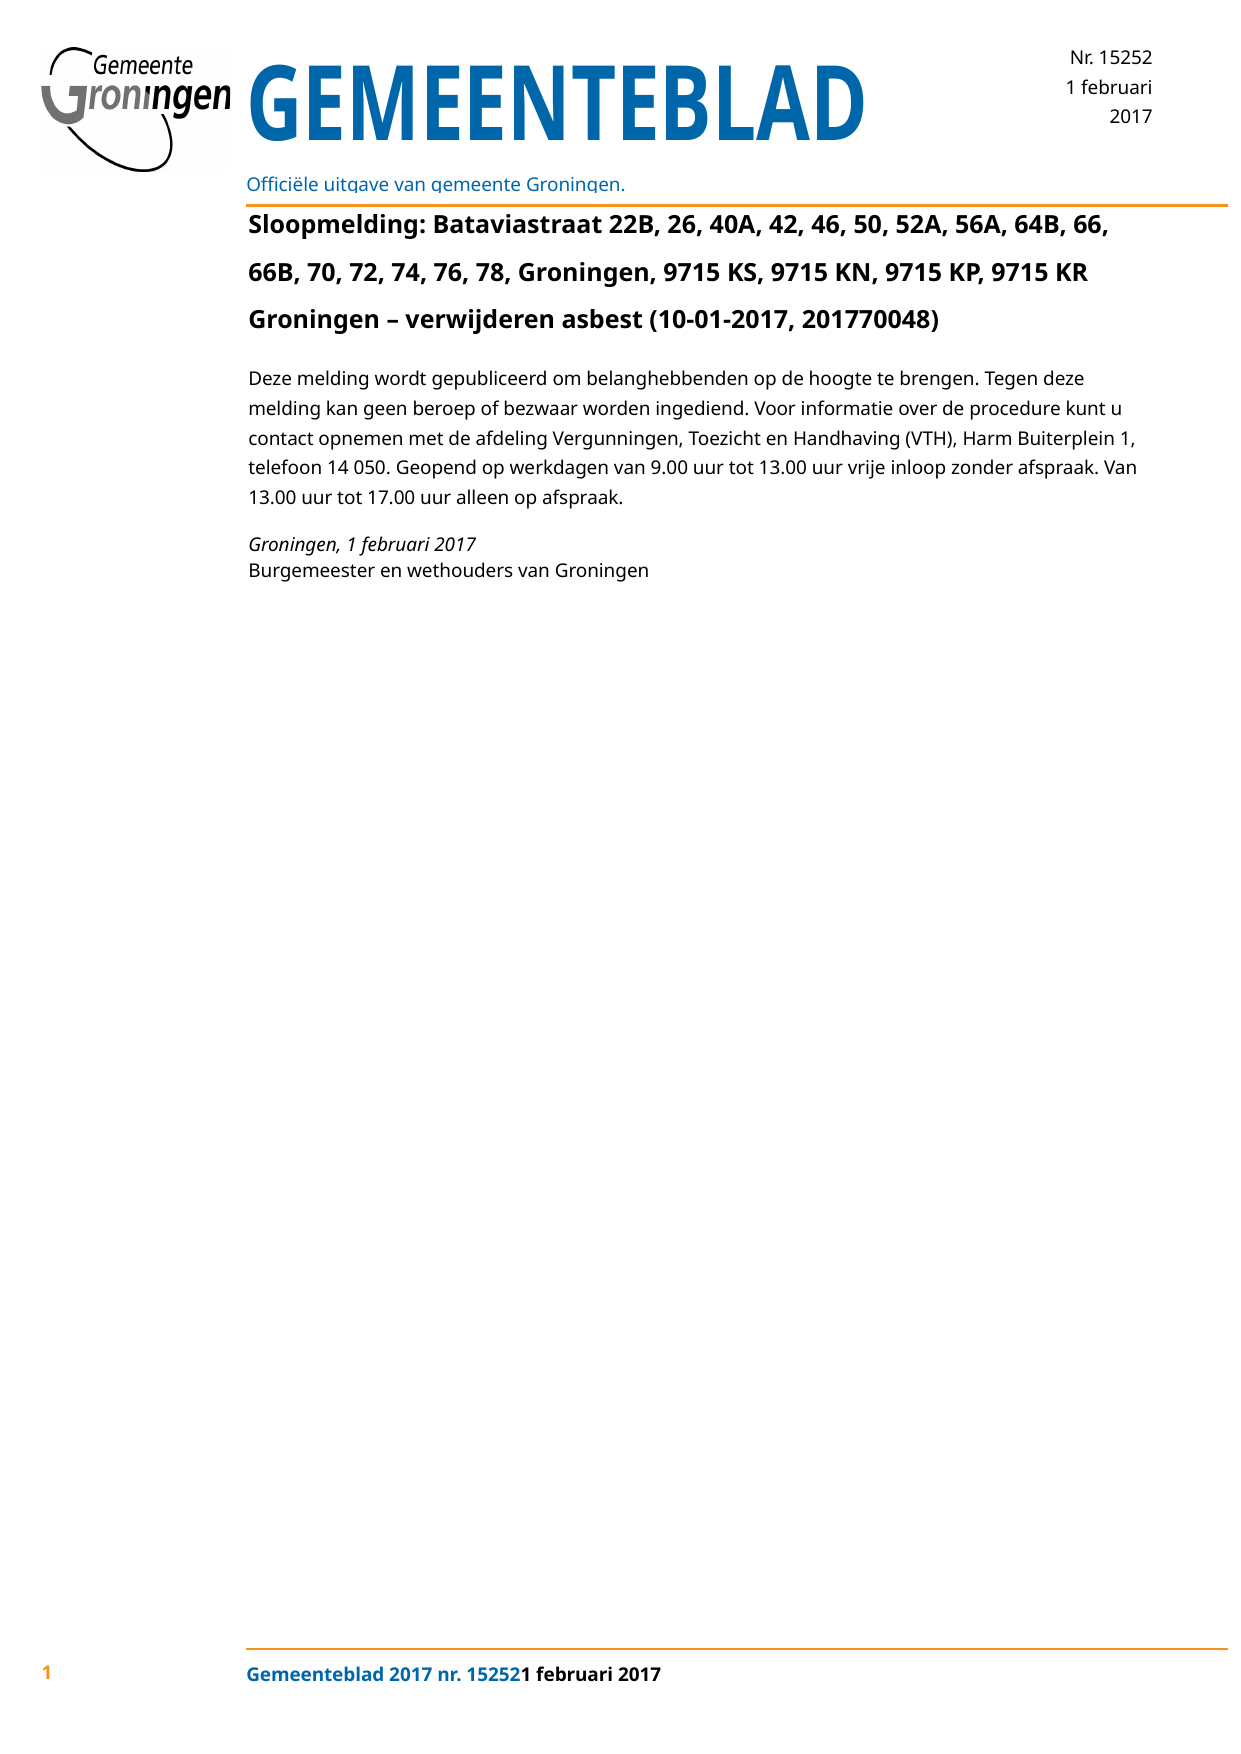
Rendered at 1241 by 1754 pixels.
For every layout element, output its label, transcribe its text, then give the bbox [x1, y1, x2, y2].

text Burgemeester en wethouders van Groningen [248, 557, 1152, 583]
text Sloopmelding: Bataviastraat 22B, 26, 40A, 42, 46, 50, 52A, 56A, 64B, 66, 66B, 70, 72, 74, 76, 78, Groningen, 9715 KS, 9715 KN, 9715 KP, 9715 KR Groningen – verwijderen asbest (10-01-2017, 201770048) [248, 207, 1152, 336]
text Groningen, 1 februari 2017 [248, 532, 1152, 557]
text Deze melding wordt gepubliceerd om belanghebbenden op de hoogte te brengen. Tegen deze melding kan geen beroep of bezwaar worden ingediend. Voor informatie over de procedure kunt u contact opnemen met de afdeling Vergunningen, Toezicht en Handhaving (VTH), Harm Buiterplein 1, telefoon 14 050. Geopend op werkdagen van 9.00 uur tot 13.00 uur vrije inloop zonder afspraak. Van 13.00 uur tot 17.00 uur alleen op afspraak. [248, 366, 1152, 509]
picture [41, 47, 231, 172]
